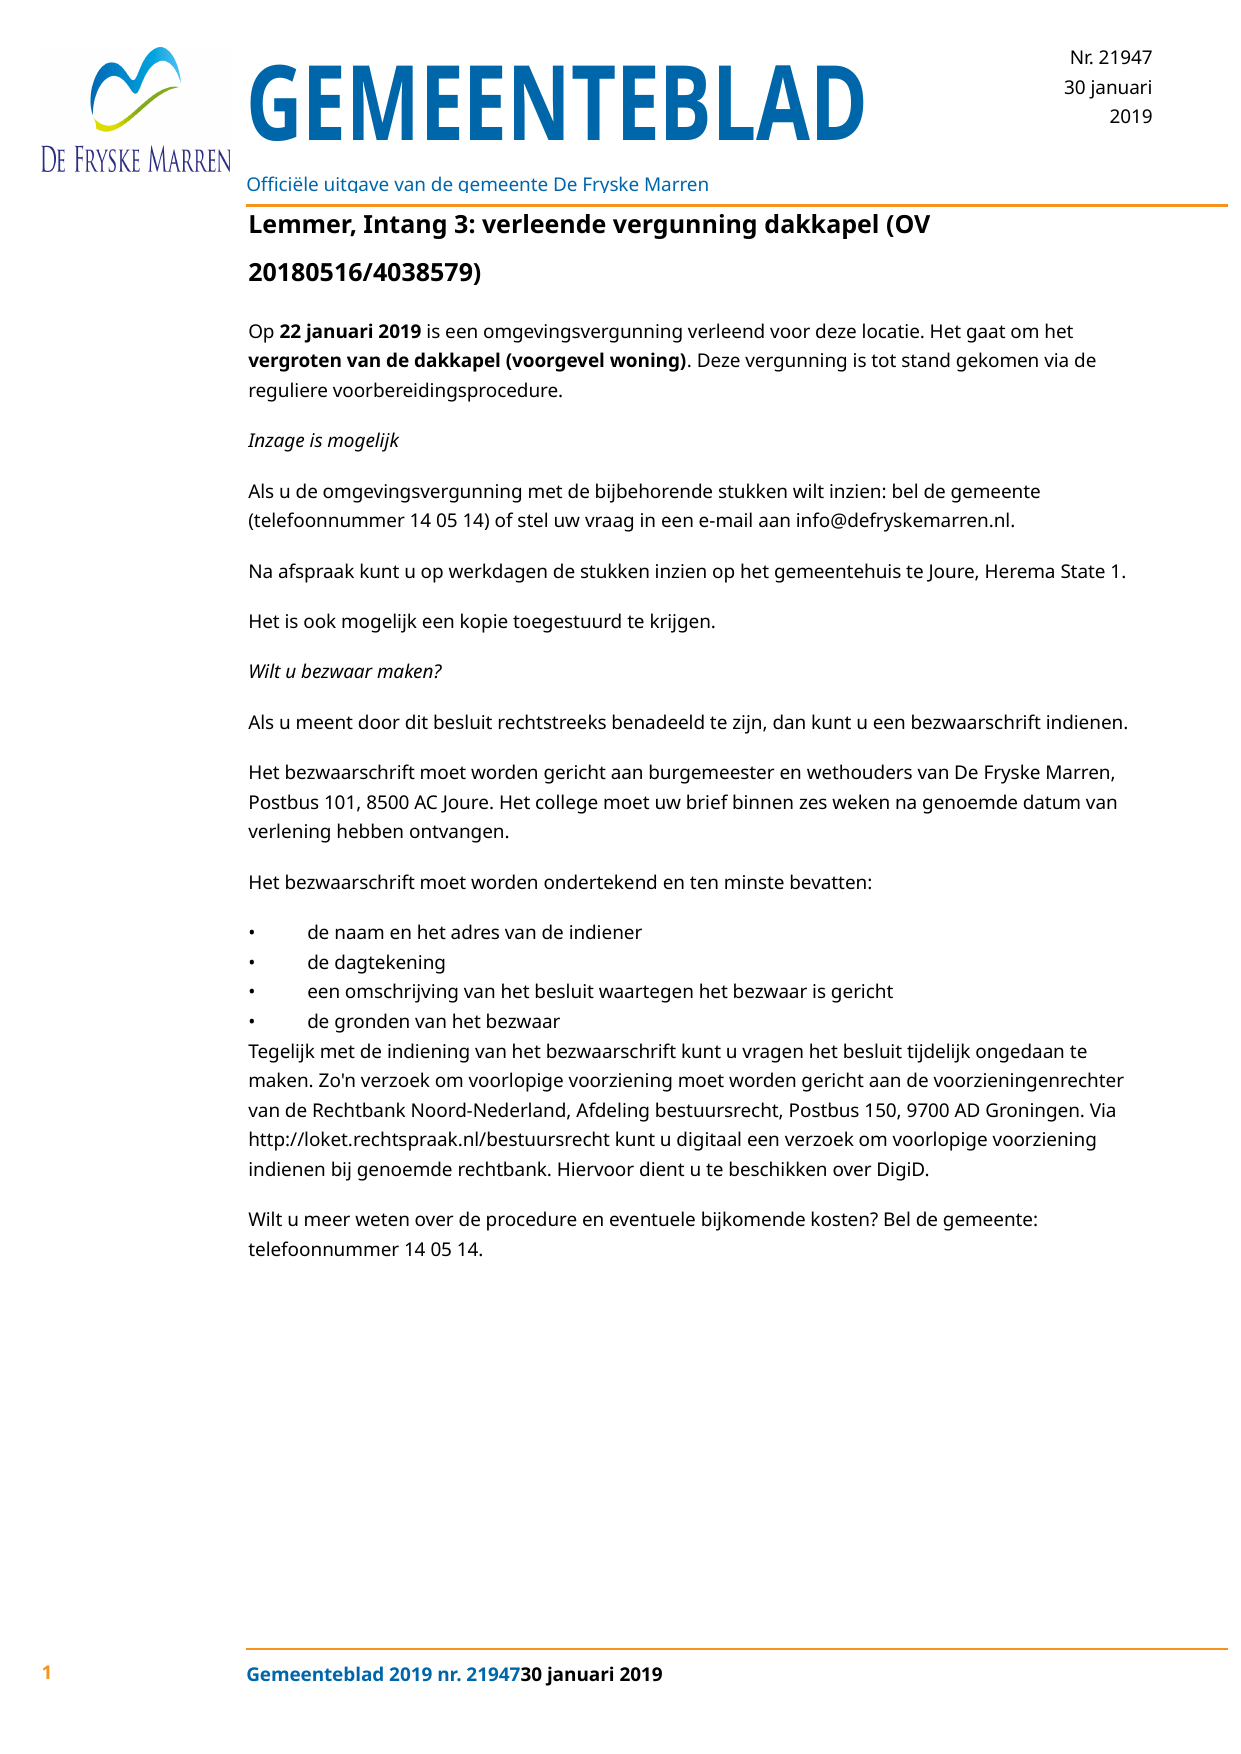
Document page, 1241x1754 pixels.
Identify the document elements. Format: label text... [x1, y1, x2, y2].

text Als u de omgevingsvergunning met de bijbehorende stukken wilt inzien: bel de gemeente (telefoonnummer 14 05 14) of stel uw vraag in een e-mail aan info@defryskemarren.nl. [248, 478, 1152, 533]
list de gronden van het bezwaar [248, 1008, 1152, 1034]
text Lemmer, Intang 3: verleende vergunning dakkapel (OV 20180516/4038579) [248, 207, 1152, 288]
text Tegelijk met de indiening van het bezwaarschrift kunt u vragen het besluit tijdelijk ongedaan te maken. Zo'n verzoek om voorlopige voorziening moet worden gericht aan de voorzieningenrechter van de Rechtbank Noord-Nederland, Afdeling bestuursrecht, Postbus 150, 9700 AD Groningen. Via http://loket.rechtspraak.nl/bestuursrecht kunt u digitaal een verzoek om voorlopige voorziening indienen bij genoemde rechtbank. Hiervoor dient u te beschikken over DigiD. [248, 1038, 1152, 1182]
text Op 22 januari 2019 is een omgevingsvergunning verleend voor deze locatie. Het gaat om het vergroten van de dakkapel (voorgevel woning). Deze vergunning is tot stand gekomen via de reguliere voorbereidingsprocedure. [248, 318, 1152, 403]
text Inzage is mogelijk [248, 427, 1152, 453]
text Het is ook mogelijk een kopie toegestuurd te krijgen. [248, 608, 1152, 634]
text Wilt u bezwaar maken? [248, 659, 1152, 684]
list de naam en het adres van de indiener [248, 919, 1152, 945]
text Als u meent door dit besluit rechtstreeks benadeeld te zijn, dan kunt u een bezwaarschrift indienen. [248, 709, 1152, 735]
text Het bezwaarschrift moet worden ondertekend en ten minste bevatten: [248, 869, 1152, 895]
picture [41, 47, 231, 172]
text Wilt u meer weten over de procedure en eventuele bijkomende kosten? Bel de gemeente: telefoonnummer 14 05 14. [248, 1207, 1152, 1262]
text Na afspraak kunt u op werkdagen de stukken inzien op het gemeentehuis te Joure, Herema State 1. [248, 558, 1152, 584]
list een omschrijving van het besluit waartegen het bezwaar is gericht [248, 979, 1152, 1004]
list de dagtekening [248, 949, 1152, 975]
text Het bezwaarschrift moet worden gericht aan burgemeester en wethouders van De Fryske Marren, Postbus 101, 8500 AC Joure. Het college moet uw brief binnen zes weken na genoemde datum van verlening hebben ontvangen. [248, 759, 1152, 844]
